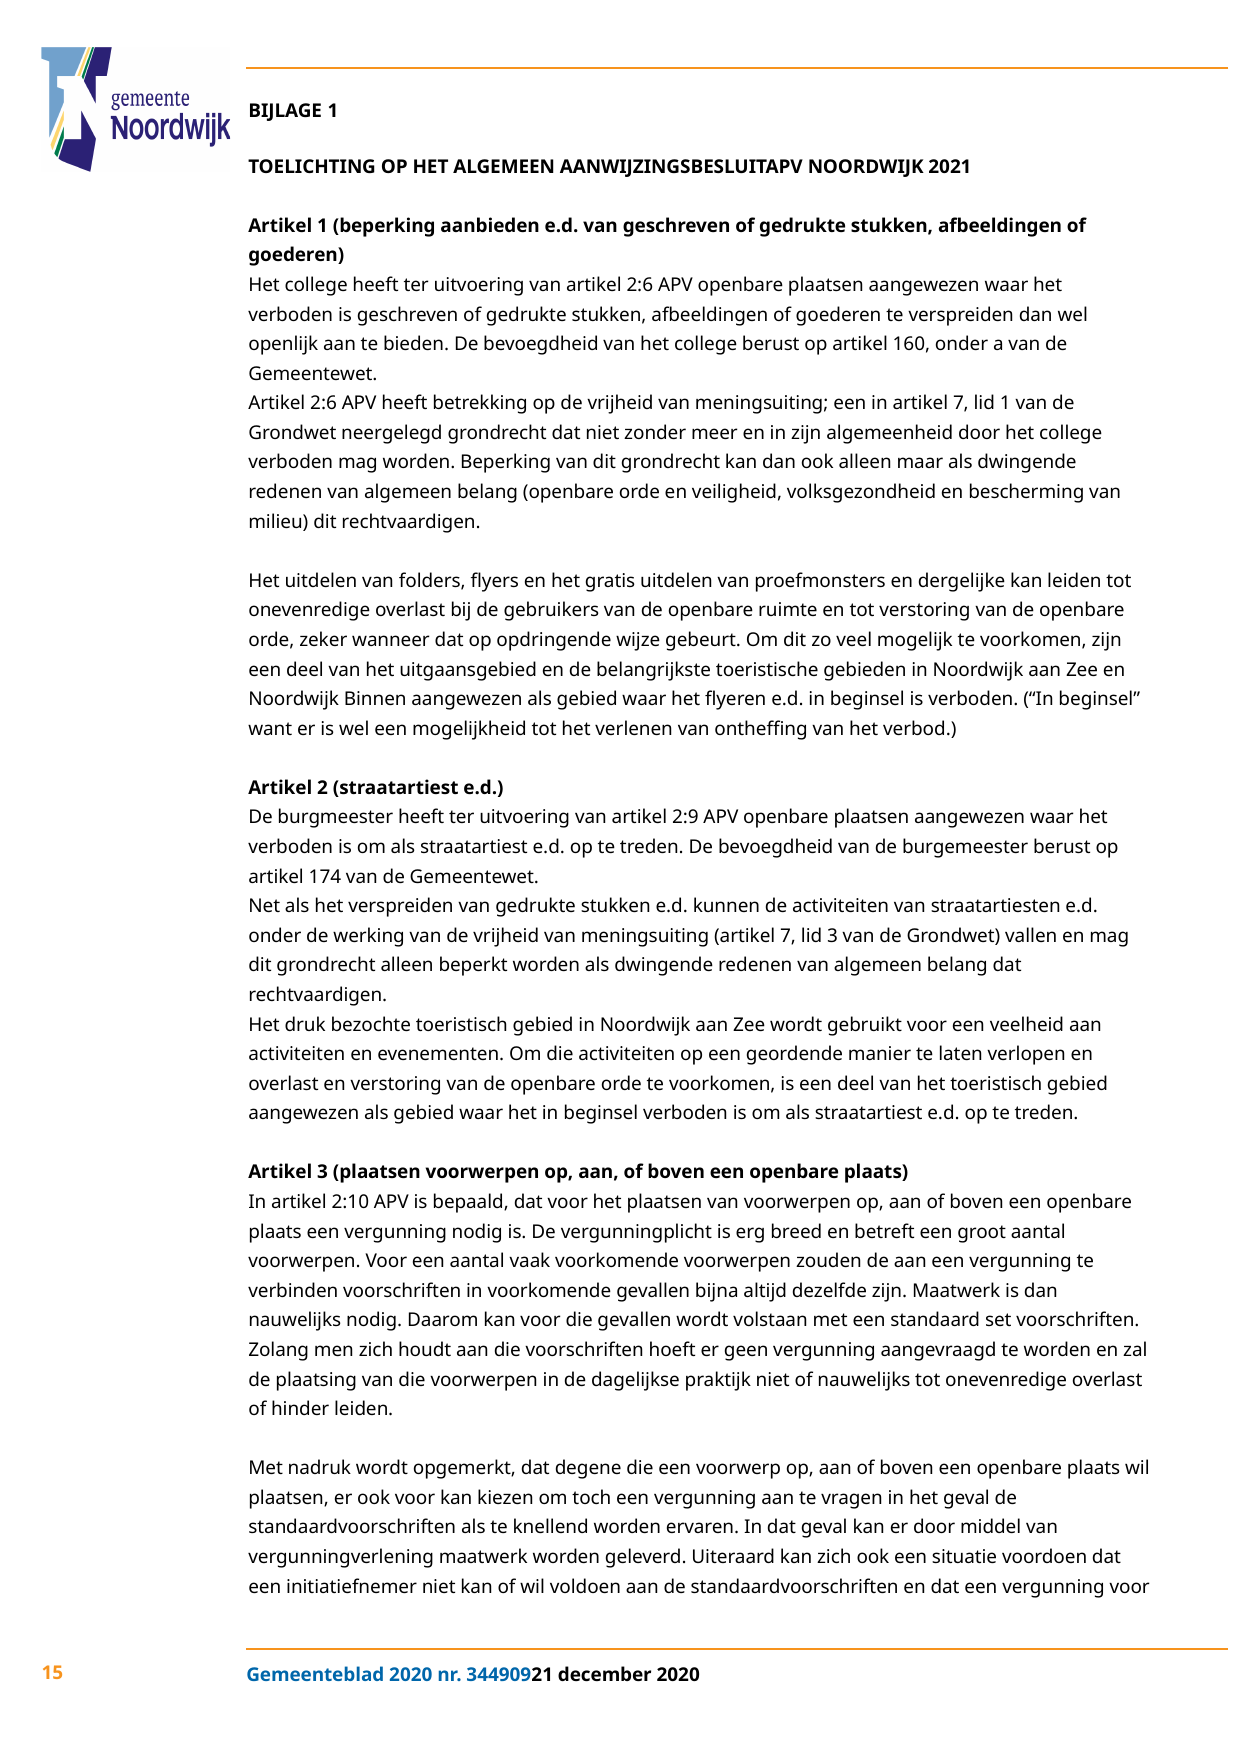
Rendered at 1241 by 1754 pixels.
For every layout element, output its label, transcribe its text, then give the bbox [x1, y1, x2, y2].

text De burgmeester heeft ter uitvoering van artikel 2:9 APV openbare plaatsen aangewezen waar het verboden is om als straatartiest e.d. op te treden. De bevoegdheid van de burgemeester berust op artikel 174 van de Gemeentewet. [248, 804, 1152, 889]
text In artikel 2:10 APV is bepaald, dat voor het plaatsen van voorwerpen op, aan of boven een openbare plaats een vergunning nodig is. De vergunningplicht is erg breed en betreft een groot aantal voorwerpen. Voor een aantal vaak voorkomende voorwerpen zouden de aan een vergunning te verbinden voorschriften in voorkomende gevallen bijna altijd dezelfde zijn. Maatwerk is dan nauwelijks nodig. Daarom kan voor die gevallen wordt volstaan met een standaard set voorschriften. Zolang men zich houdt aan die voorschriften hoeft er geen vergunning aangevraagd te worden en zal de plaatsing van die voorwerpen in de dagelijkse praktijk niet of nauwelijks tot onevenredige overlast of hinder leiden. [248, 1188, 1152, 1421]
text BIJLAGE 1 [248, 95, 1152, 123]
text Net als het verspreiden van gedrukte stukken e.d. kunnen de activiteiten van straatartiesten e.d. onder de werking van de vrijheid van meningsuiting (artikel 7, lid 3 van de Grondwet) vallen en mag dit grondrecht alleen beperkt worden als dwingende redenen van algemeen belang dat rechtvaardigen. [248, 892, 1152, 1007]
text Het druk bezochte toeristisch gebied in Noordwijk aan Zee wordt gebruikt voor een veelheid aan activiteiten en evenementen. Om die activiteiten op een geordende manier te laten verlopen en overlast en verstoring van de openbare orde te voorkomen, is een deel van het toeristisch gebied aangewezen als gebied waar het in beginsel verboden is om als straatartiest e.d. op te treden. [248, 1011, 1152, 1125]
text Artikel 2:6 APV heeft betrekking op de vrijheid van meningsuiting; een in artikel 7, lid 1 van de Grondwet neergelegd grondrecht dat niet zonder meer en in zijn algemeenheid door het college verboden mag worden. Beperking van dit grondrecht kan dan ook alleen maar als dwingende redenen van algemeen belang (openbare orde en veiligheid, volksgezondheid en bescherming van milieu) dit rechtvaardigen. [248, 389, 1152, 534]
text TOELICHTING OP HET ALGEMEEN AANWIJZINGSBESLUITAPV NOORDWIJK 2021 [248, 153, 1152, 179]
text Artikel 2 (straatartiest e.d.) [248, 774, 1152, 800]
text Het uitdelen van folders, flyers en het gratis uitdelen van proefmonsters en dergelijke kan leiden tot onevenredige overlast bij de gebruikers van de openbare ruimte en tot verstoring van de openbare orde, zeker wanneer dat op opdringende wijze gebeurt. Om dit zo veel mogelijk te voorkomen, zijn een deel van het uitgaansgebied en de belangrijkste toeristische gebieden in Noordwijk aan Zee en Noordwijk Binnen aangewezen als gebied waar het flyeren e.d. in beginsel is verboden. (“In beginsel” want er is wel een mogelijkheid tot het verlenen van ontheffing van het verbod.) [248, 567, 1152, 741]
text Artikel 1 (beperking aanbieden e.d. van geschreven of gedrukte stukken, afbeeldingen of goederen) [248, 212, 1152, 267]
picture [41, 47, 231, 172]
text Artikel 3 (plaatsen voorwerpen op, aan, of boven een openbare plaats) [248, 1159, 1152, 1184]
text Met nadruk wordt opgemerkt, dat degene die een voorwerp op, aan of boven een openbare plaats wil plaatsen, er ook voor kan kiezen om toch een vergunning aan te vragen in het geval de standaardvoorschriften als te knellend worden ervaren. In dat geval kan er door middel van vergunningverlening maatwerk worden geleverd. Uiteraard kan zich ook een situatie voordoen dat een initiatiefnemer niet kan of wil voldoen aan de standaardvoorschriften en dat een vergunning voor [248, 1454, 1152, 1599]
text Het college heeft ter uitvoering van artikel 2:6 APV openbare plaatsen aangewezen waar het verboden is geschreven of gedrukte stukken, afbeeldingen of goederen te verspreiden dan wel openlijk aan te bieden. De bevoegdheid van het college berust op artikel 160, onder a van de Gemeentewet. [248, 271, 1152, 386]
